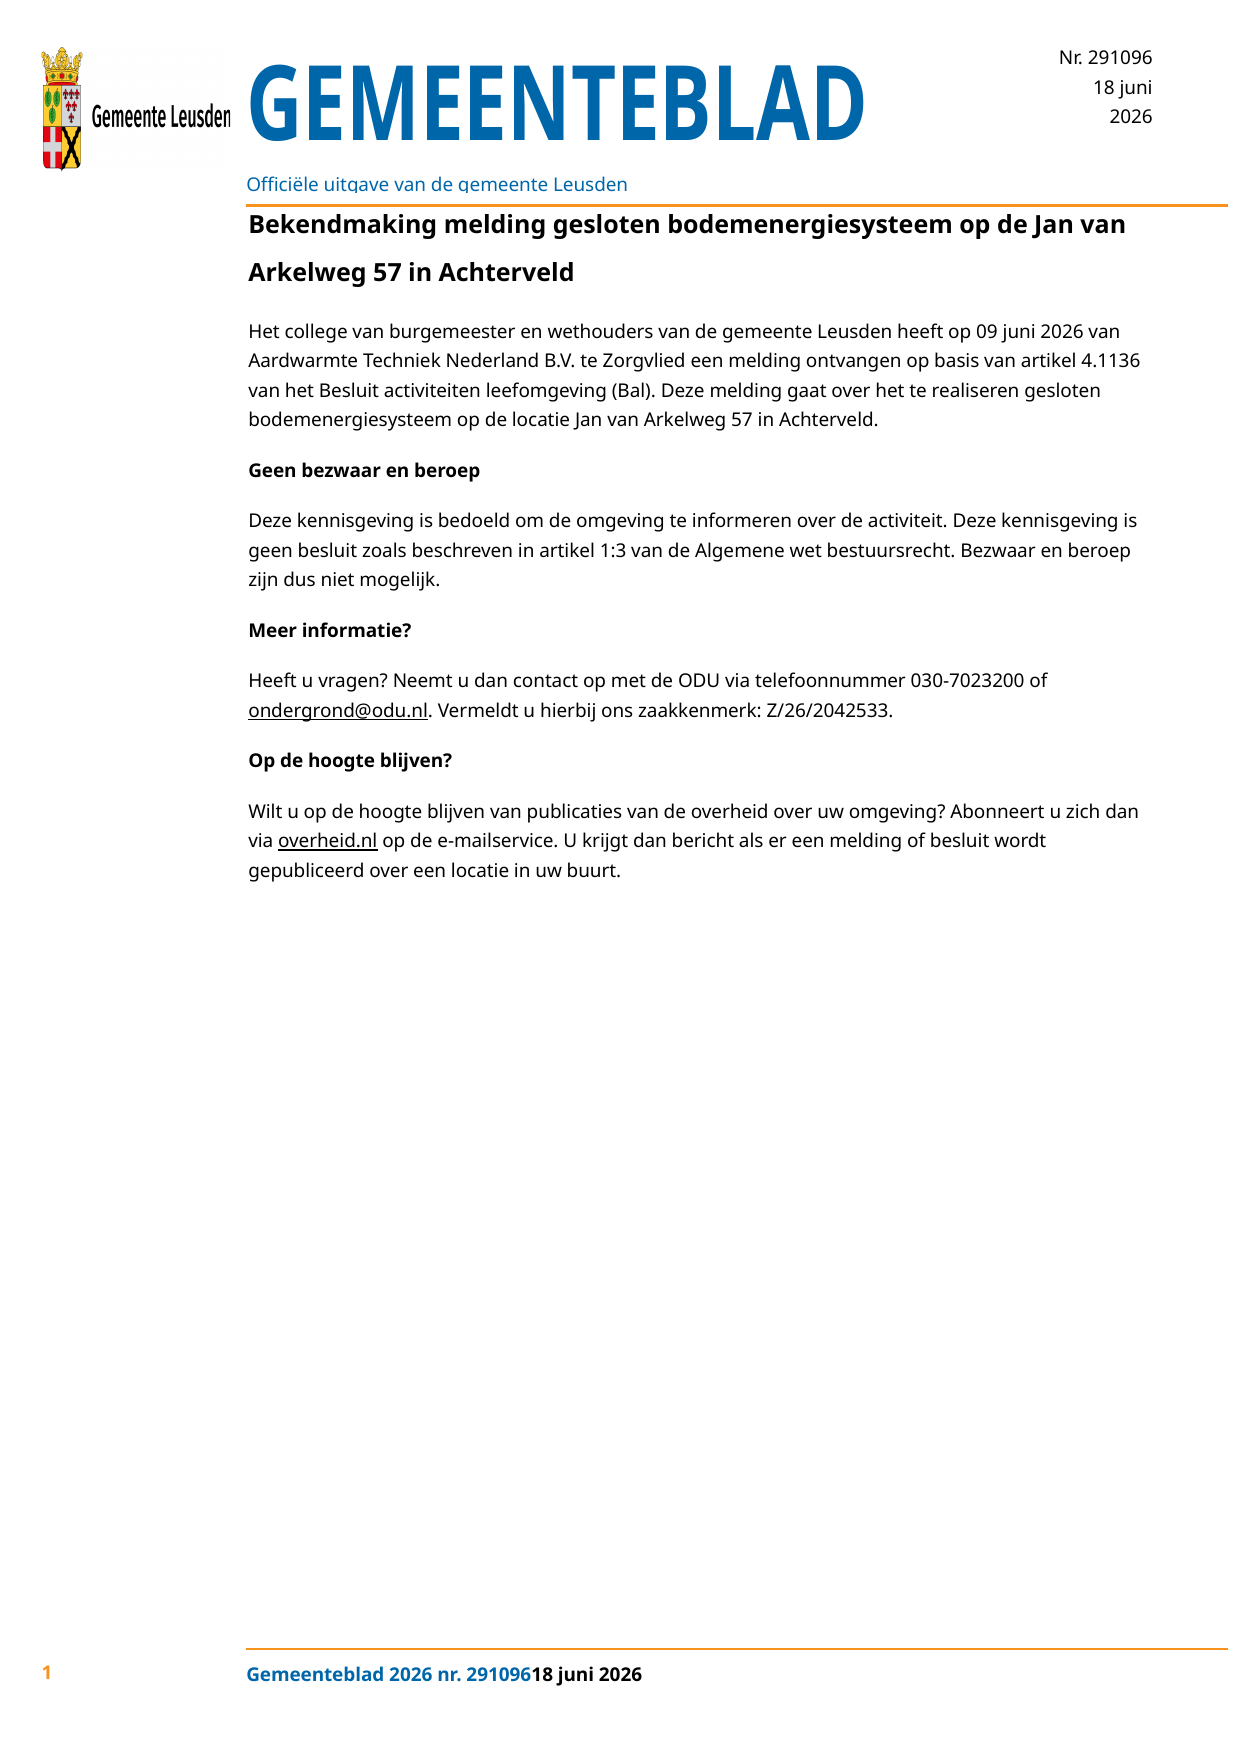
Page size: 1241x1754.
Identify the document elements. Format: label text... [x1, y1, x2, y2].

text Wilt u op de hoogte blijven van publicaties van de overheid over uw omgeving? Abonneert u zich dan via overheid.nl op de e-mailservice. U krijgt dan bericht als er een melding of besluit wordt gepubliceerd over een locatie in uw buurt. [248, 798, 1152, 883]
picture [41, 47, 231, 172]
text Bekendmaking melding gesloten bodemenergiesysteem op de Jan van Arkelweg 57 in Achterveld [248, 207, 1152, 288]
text Geen bezwaar en beroep [248, 457, 1152, 483]
text Op de hoogte blijven? [248, 747, 1152, 773]
text Het college van burgemeester en wethouders van de gemeente Leusden heeft op 09 juni 2026 van Aardwarmte Techniek Nederland B.V. te Zorgvlied een melding ontvangen op basis van artikel 4.1136 van het Besluit activiteiten leefomgeving (Bal). Deze melding gaat over het te realiseren gesloten bodemenergiesysteem op de locatie Jan van Arkelweg 57 in Achterveld. [248, 318, 1152, 432]
text Heeft u vragen? Neemt u dan contact op met de ODU via telefoonnummer 030-7023200 of ondergrond@odu.nl. Vermeldt u hierbij ons zaakkenmerk: Z/26/2042533. [248, 667, 1152, 723]
text Meer informatie? [248, 617, 1152, 643]
text Deze kennisgeving is bedoeld om de omgeving te informeren over de activiteit. Deze kennisgeving is geen besluit zoals beschreven in artikel 1:3 van de Algemene wet bestuursrecht. Bezwaar en beroep zijn dus niet mogelijk. [248, 507, 1152, 592]
